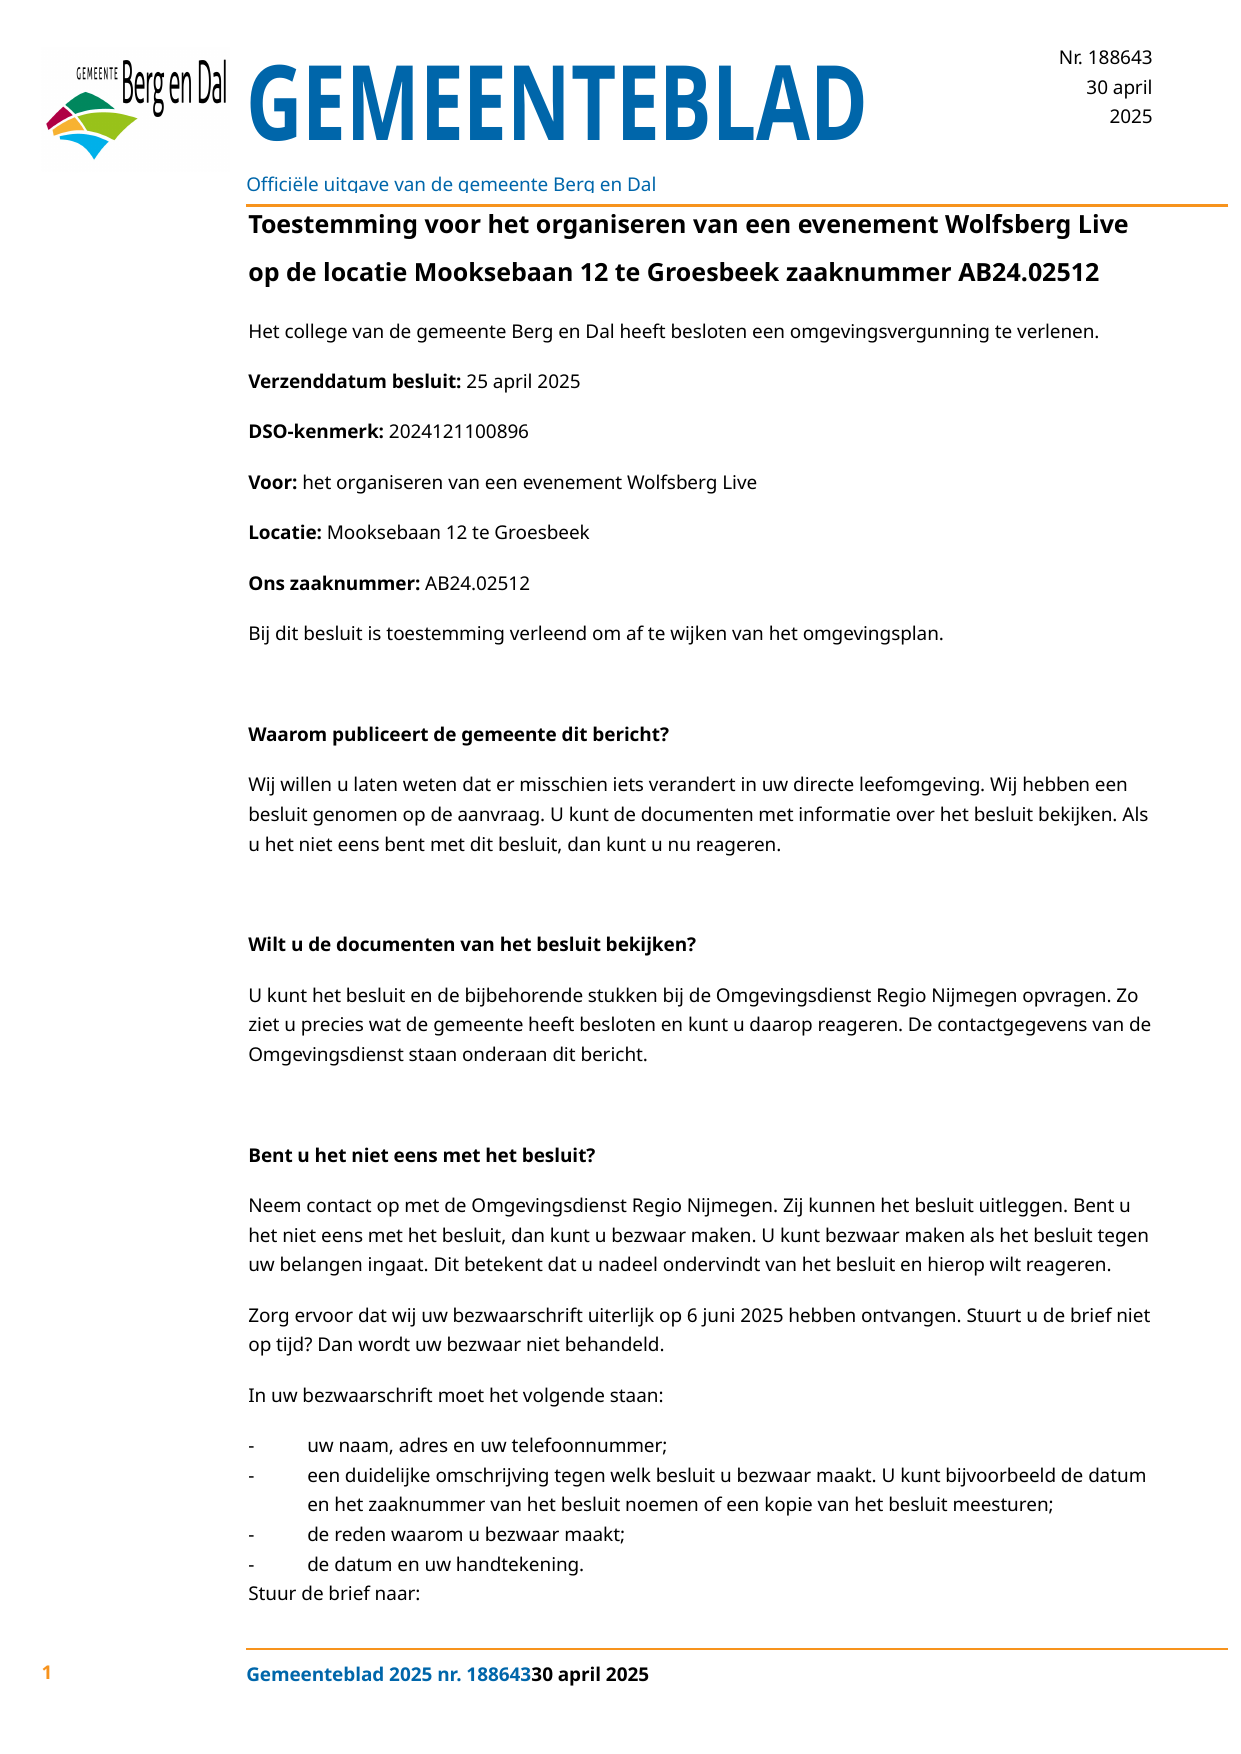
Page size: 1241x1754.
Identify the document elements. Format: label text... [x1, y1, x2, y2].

text Zorg ervoor dat wij uw bezwaarschrift uiterlijk op 6 juni 2025 hebben ontvangen. Stuurt u de brief niet op tijd? Dan wordt uw bezwaar niet behandeld. [248, 1302, 1152, 1357]
list een duidelijke omschrijving tegen welk besluit u bezwaar maakt. U kunt bijvoorbeeld de datum en het zaaknummer van het besluit noemen of een kopie van het besluit meesturen; [248, 1462, 1152, 1517]
text Waarom publiceert de gemeente dit bericht? [248, 721, 1152, 747]
text Wilt u de documenten van het besluit bekijken? [248, 932, 1152, 957]
text Locatie: Mooksebaan 12 te Groesbeek [248, 519, 1152, 545]
text Wij willen u laten weten dat er misschien iets verandert in uw directe leefomgeving. Wij hebben een besluit genomen op de aanvraag. U kunt de documenten met informatie over het besluit bekijken. Als u het niet eens bent met dit besluit, dan kunt u nu reageren. [248, 772, 1152, 857]
text Ons zaaknummer: AB24.02512 [248, 570, 1152, 596]
text Het college van de gemeente Berg en Dal heeft besloten een omgevingsvergunning te verlenen. [248, 318, 1152, 344]
text Neem contact op met de Omgevingsdienst Regio Nijmegen. Zij kunnen het besluit uitleggen. Bent u het niet eens met het besluit, dan kunt u bezwaar maken. U kunt bezwaar maken als het besluit tegen uw belangen ingaat. Dit betekent dat u nadeel ondervindt van het besluit en hierop wilt reageren. [248, 1192, 1152, 1277]
text Voor: het organiseren van een evenement Wolfsberg Live [248, 469, 1152, 495]
picture [41, 47, 231, 172]
text U kunt het besluit en de bijbehorende stukken bij de Omgevingsdienst Regio Nijmegen opvragen. Zo ziet u precies wat de gemeente heeft besloten en kunt u daarop reageren. De contactgegevens van de Omgevingsdienst staan onderaan dit bericht. [248, 982, 1152, 1067]
list de reden waarom u bezwaar maakt; [248, 1521, 1152, 1547]
list uw naam, adres en uw telefoonnummer; [248, 1432, 1152, 1458]
text In uw bezwaarschrift moet het volgende staan: [248, 1382, 1152, 1408]
text Toestemming voor het organiseren van een evenement Wolfsberg Live op de locatie Mooksebaan 12 te Groesbeek zaaknummer AB24.02512 [248, 207, 1152, 288]
text Stuur de brief naar: [248, 1580, 1152, 1606]
list de datum en uw handtekening. [248, 1551, 1152, 1577]
text Verzenddatum besluit: 25 april 2025 [248, 368, 1152, 394]
text DSO-kenmerk: 2024121100896 [248, 419, 1152, 444]
text Bij dit besluit is toestemming verleend om af te wijken van het omgevingsplan. [248, 620, 1152, 646]
text Bent u het niet eens met het besluit? [248, 1142, 1152, 1168]
